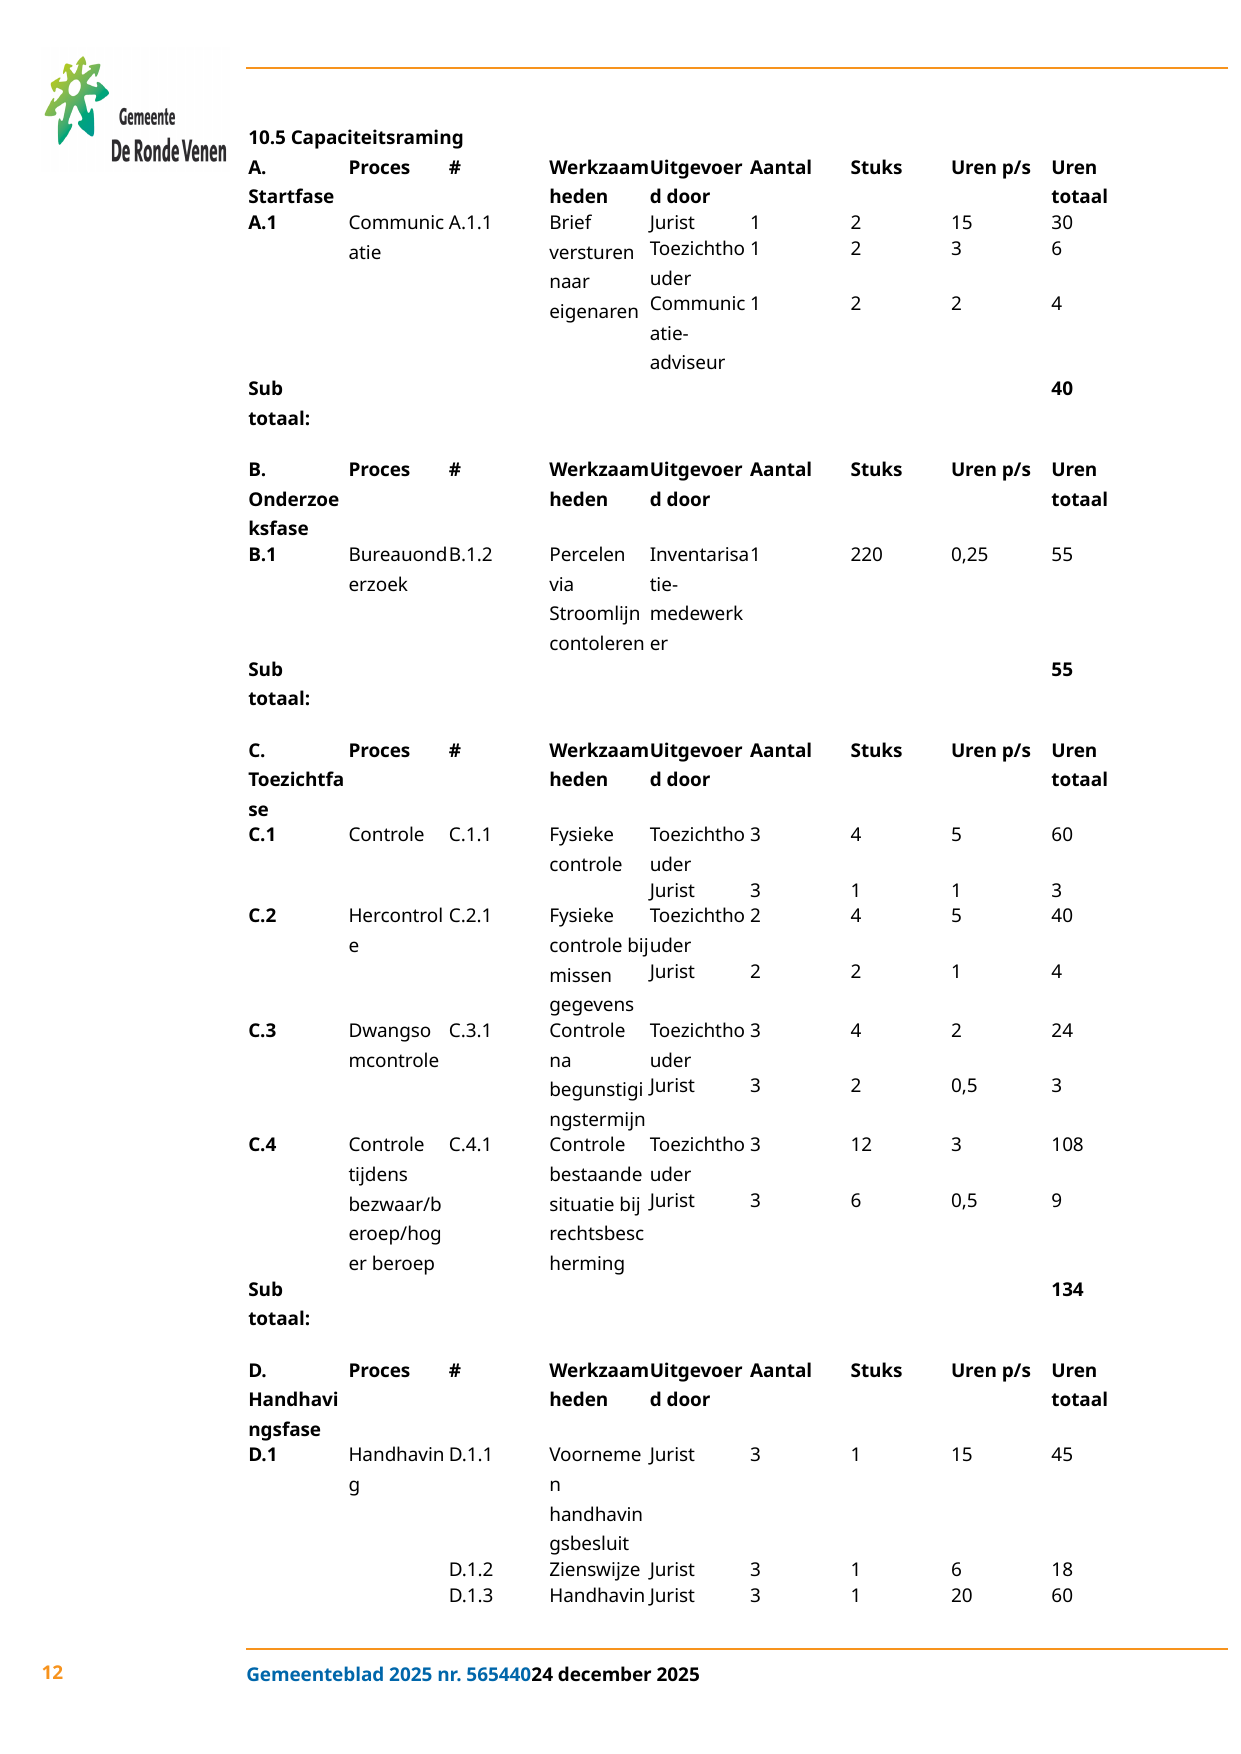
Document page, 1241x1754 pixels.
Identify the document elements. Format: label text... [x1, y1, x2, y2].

table_cell Hercontrole [348, 903, 449, 1017]
table_cell Aantal [750, 737, 850, 822]
table_cell [951, 431, 1051, 456]
table_cell Handhaving [348, 1442, 449, 1608]
table_cell Voornemen handhavingsbesluit [549, 1442, 649, 1556]
table_cell [850, 1331, 951, 1357]
table_cell 5 [951, 903, 1051, 958]
table_cell Dwangsomcontrole [348, 1017, 449, 1132]
table_cell B.1 [248, 541, 348, 656]
table_cell 1 [850, 877, 951, 903]
table_header Uren totaal [1051, 154, 1152, 209]
table_cell 2 [750, 958, 850, 1017]
table_cell 1 [951, 958, 1051, 1017]
table_cell [449, 1276, 549, 1331]
table_cell [850, 656, 951, 711]
table_cell Stuks [850, 456, 951, 541]
table_cell [549, 431, 649, 456]
table_cell [850, 711, 951, 737]
table_cell Jurist [650, 958, 750, 1017]
table_cell 18 [1051, 1556, 1152, 1582]
table_cell Jurist [650, 1073, 750, 1132]
table_cell 2 [850, 958, 951, 1017]
table_cell 40 [1051, 903, 1152, 958]
table_cell 6 [1051, 235, 1152, 290]
table_cell [549, 656, 649, 711]
table_cell 15 [951, 209, 1051, 235]
table_cell D.1.1 [449, 1442, 549, 1556]
table_cell 6 [951, 1556, 1051, 1582]
table_cell C.3.1 [449, 1017, 549, 1132]
table_cell 0,5 [951, 1073, 1051, 1132]
table_cell 3 [951, 235, 1051, 290]
table_cell [1051, 431, 1152, 456]
table_cell Jurist [650, 1582, 750, 1608]
table_cell Zienswijze [549, 1556, 649, 1582]
table_cell [248, 431, 348, 456]
table_cell Toezichthouder [650, 235, 750, 290]
table_cell [951, 1276, 1051, 1331]
table_cell [951, 375, 1051, 431]
table_cell 55 [1051, 541, 1152, 656]
table_cell [650, 1276, 750, 1331]
table_cell Handhavin [549, 1582, 649, 1608]
table_cell 1 [750, 541, 850, 656]
table_cell 4 [1051, 290, 1152, 375]
table_cell A.1.1 [449, 209, 549, 375]
table_cell Fysieke controle [549, 822, 649, 903]
table_cell 6 [850, 1187, 951, 1276]
table_cell 1 [850, 1442, 951, 1556]
table_header Werkzaamheden [549, 154, 649, 209]
table_cell Werkzaamheden [549, 1357, 649, 1442]
table_cell [650, 711, 750, 737]
table_cell Aantal [750, 1357, 850, 1442]
table_cell # [449, 1357, 549, 1442]
table_cell Toezichthouder [650, 903, 750, 958]
table_cell 1 [750, 235, 850, 290]
table_cell [348, 1331, 449, 1357]
text 10.5 Capaciteitsraming [248, 124, 1152, 150]
table_cell D. Handhavingsfase [248, 1357, 348, 1442]
table_cell 15 [951, 1442, 1051, 1556]
table_cell B. Onderzoeksfase [248, 456, 348, 541]
table_header Uitgevoerd door [650, 154, 750, 209]
table_cell Communicatie [348, 209, 449, 375]
table_header Aantal [750, 154, 850, 209]
table_cell Stuks [850, 737, 951, 822]
table_cell Uitgevoerd door [650, 1357, 750, 1442]
table_cell 2 [850, 1073, 951, 1132]
table_cell 4 [850, 1017, 951, 1072]
table_cell Aantal [750, 456, 850, 541]
table_cell 3 [750, 1582, 850, 1608]
table_cell A.1 [248, 209, 348, 375]
table_header # [449, 154, 549, 209]
table_cell B.1.2 [449, 541, 549, 656]
table_cell 5 [951, 822, 1051, 877]
table_cell Toezichthouder [650, 1132, 750, 1187]
table_cell Jurist [650, 1187, 750, 1276]
table_cell Uren totaal [1051, 456, 1152, 541]
table_header A. Startfase [248, 154, 348, 209]
table_cell [750, 711, 850, 737]
table_cell [750, 431, 850, 456]
table_cell [650, 375, 750, 431]
table_cell 9 [1051, 1187, 1152, 1276]
table_cell 220 [850, 541, 951, 656]
table_cell Percelen via Stroomlijn contoleren [549, 541, 649, 656]
table_cell 3 [750, 1442, 850, 1556]
table_cell 20 [951, 1582, 1051, 1608]
table_cell 3 [750, 877, 850, 903]
table_cell 2 [951, 1017, 1051, 1072]
table_cell C.4 [248, 1132, 348, 1276]
table_cell 134 [1051, 1276, 1152, 1331]
table_cell Toezichthouder [650, 1017, 750, 1072]
table_header Uren p/s [951, 154, 1051, 209]
table_cell 30 [1051, 209, 1152, 235]
table_cell Uren totaal [1051, 737, 1152, 822]
table_cell 2 [750, 903, 850, 958]
table_cell 3 [750, 1556, 850, 1582]
table_cell [348, 431, 449, 456]
table_cell [850, 431, 951, 456]
table_cell Jurist [650, 1556, 750, 1582]
table_cell [449, 711, 549, 737]
table_cell Controle tijdens bezwaar/beroep/hoger beroep [348, 1132, 449, 1276]
table_cell [449, 375, 549, 431]
table_cell 2 [850, 290, 951, 375]
table_cell C.1 [248, 822, 348, 903]
table_cell 1 [750, 209, 850, 235]
table_cell [650, 431, 750, 456]
table_cell Sub totaal: [248, 656, 348, 711]
table_cell Controle [348, 822, 449, 903]
table_header Proces [348, 154, 449, 209]
table_cell D.1 [248, 1442, 348, 1608]
table_cell Controle bestaande situatie bij rechtsbescherming [549, 1132, 649, 1276]
table_cell Uren p/s [951, 737, 1051, 822]
table_cell Werkzaamheden [549, 737, 649, 822]
table_cell [348, 711, 449, 737]
table_cell 0,25 [951, 541, 1051, 656]
table_cell 3 [750, 1187, 850, 1276]
table_cell [951, 1331, 1051, 1357]
table_cell [449, 431, 549, 456]
table_cell 0,5 [951, 1187, 1051, 1276]
table_cell [248, 711, 348, 737]
table_cell 60 [1051, 822, 1152, 877]
table_cell [549, 1331, 649, 1357]
table_cell Controle na begunstigingstermijn [549, 1017, 649, 1132]
table_cell [549, 375, 649, 431]
table_cell 1 [750, 290, 850, 375]
table_cell Jurist [650, 209, 750, 235]
table_cell Sub totaal: [248, 375, 348, 431]
table_cell Jurist [650, 877, 750, 903]
table_cell [348, 1276, 449, 1331]
table_cell Uitgevoerd door [650, 456, 750, 541]
table_cell 3 [750, 822, 850, 877]
table_cell C.2 [248, 903, 348, 1017]
table_cell # [449, 456, 549, 541]
table_cell Proces [348, 737, 449, 822]
table_cell 2 [951, 290, 1051, 375]
table_cell [549, 711, 649, 737]
table_cell 55 [1051, 656, 1152, 711]
table_cell 24 [1051, 1017, 1152, 1072]
table_cell Bureauonderzoek [348, 541, 449, 656]
table_cell Jurist [650, 1442, 750, 1556]
table_cell 40 [1051, 375, 1152, 431]
table_cell 2 [850, 235, 951, 290]
table_cell [650, 656, 750, 711]
table_cell C.3 [248, 1017, 348, 1132]
table_cell [650, 1331, 750, 1357]
table_cell [750, 1276, 850, 1331]
table_cell 108 [1051, 1132, 1152, 1187]
table_cell 1 [951, 877, 1051, 903]
table_cell [750, 375, 850, 431]
table_cell Sub totaal: [248, 1276, 348, 1331]
table_cell [850, 1276, 951, 1331]
table_cell Uren p/s [951, 1357, 1051, 1442]
table_cell 60 [1051, 1582, 1152, 1608]
table_cell Proces [348, 456, 449, 541]
table_cell Brief versturen naar eigenaren [549, 209, 649, 375]
table_cell [348, 375, 449, 431]
table_cell 3 [750, 1017, 850, 1072]
table_cell [449, 1331, 549, 1357]
table_cell [951, 711, 1051, 737]
table_cell Fysieke controle bij missen gegevens [549, 903, 649, 1017]
table_cell Werkzaamheden [549, 456, 649, 541]
table_cell 3 [1051, 877, 1152, 903]
table_cell Uren totaal [1051, 1357, 1152, 1442]
table_cell Uren p/s [951, 456, 1051, 541]
table_cell 2 [850, 209, 951, 235]
table_cell 3 [951, 1132, 1051, 1187]
table_cell # [449, 737, 549, 822]
table_cell 4 [850, 822, 951, 877]
table_cell [549, 1276, 649, 1331]
table_cell C.4.1 [449, 1132, 549, 1276]
table_cell C.1.1 [449, 822, 549, 903]
table_cell 3 [750, 1132, 850, 1187]
table_cell Toezichthouder [650, 822, 750, 877]
table_cell D.1.3 [449, 1582, 549, 1608]
table_cell [248, 1331, 348, 1357]
table_cell Uitgevoerd door [650, 737, 750, 822]
table_cell [750, 1331, 850, 1357]
table_cell Stuks [850, 1357, 951, 1442]
table_cell C. Toezichtfase [248, 737, 348, 822]
table_cell [1051, 711, 1152, 737]
table_cell 4 [1051, 958, 1152, 1017]
table_cell [1051, 1331, 1152, 1357]
table_cell 4 [850, 903, 951, 958]
table_cell [348, 656, 449, 711]
table_cell [449, 656, 549, 711]
table_cell 12 [850, 1132, 951, 1187]
table_cell 1 [850, 1556, 951, 1582]
table_cell 3 [750, 1073, 850, 1132]
table_cell 1 [850, 1582, 951, 1608]
table_cell C.2.1 [449, 903, 549, 1017]
picture [41, 47, 231, 172]
table_cell Inventarisatie- medewerker [650, 541, 750, 656]
table_cell D.1.2 [449, 1556, 549, 1582]
table_cell 45 [1051, 1442, 1152, 1556]
table_cell [750, 656, 850, 711]
table_cell [850, 375, 951, 431]
table_cell Proces [348, 1357, 449, 1442]
table_header Stuks [850, 154, 951, 209]
table_cell 3 [1051, 1073, 1152, 1132]
table_cell [951, 656, 1051, 711]
table_cell Communicatie-adviseur [650, 290, 750, 375]
